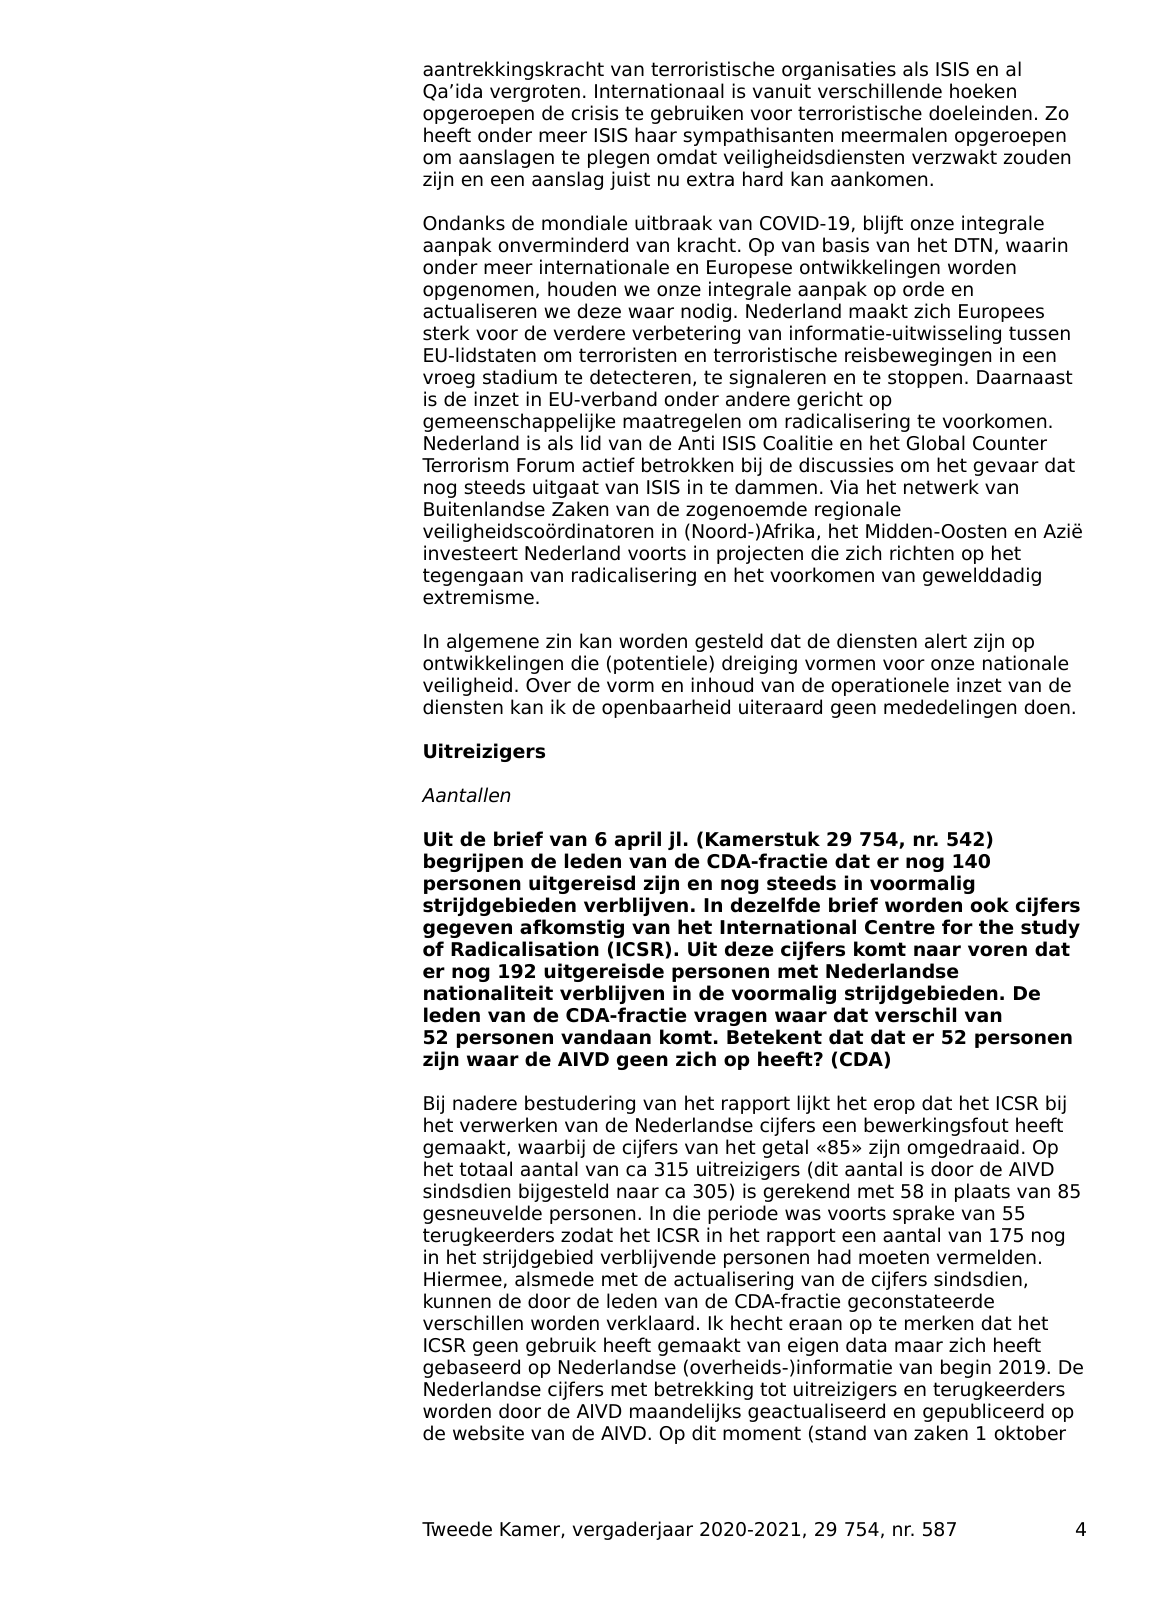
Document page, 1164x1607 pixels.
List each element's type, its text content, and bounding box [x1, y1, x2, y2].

subtitle Uitreizigers [422, 741, 1087, 763]
subtitle Aantallen [422, 785, 1087, 807]
text In algemene zin kan worden gesteld dat de diensten alert zijn op ontwikkelingen die (potentiele) dreiging vormen voor onze nationale veiligheid. Over de vorm en inhoud van de operationele inzet van de diensten kan ik de openbaarheid uiteraard geen mededelingen doen. [422, 631, 1087, 719]
text Ondanks de mondiale uitbraak van COVID-19, blijft onze integrale aanpak onverminderd van kracht. Op van basis van het DTN, waarin onder meer internationale en Europese ontwikkelingen worden opgenomen, houden we onze integrale aanpak op orde en actualiseren we deze waar nodig. Nederland maakt zich Europees sterk voor de verdere verbetering van informatie-uitwisseling tussen EU-lidstaten om terroristen en terroristische reisbewegingen in een vroeg stadium te detecteren, te signaleren en te stoppen. Daarnaast is de inzet in EU-verband onder andere gericht op gemeenschappelijke maatregelen om radicalisering te voorkomen. Nederland is als lid van de Anti ISIS Coalitie en het Global Counter Terrorism Forum actief betrokken bij de discussies om het gevaar dat nog steeds uitgaat van ISIS in te dammen. Via het netwerk van Buitenlandse Zaken van de zogenoemde regionale veiligheidscoördinatoren in (Noord-)Afrika, het Midden-Oosten en Azië investeert Nederland voorts in projecten die zich richten op het tegengaan van radicalisering en het voorkomen van gewelddadig extremisme. [422, 213, 1087, 609]
text Uit de brief van 6 april jl. (Kamerstuk 29 754, nr. 542) begrijpen de leden van de CDA-fractie dat er nog 140 personen uitgereisd zijn en nog steeds in voormalig strijdgebieden verblijven. In dezelfde brief worden ook cijfers gegeven afkomstig van het International Centre for the study of Radicalisation (ICSR). Uit deze cijfers komt naar voren dat er nog 192 uitgereisde personen met Nederlandse nationaliteit verblijven in de voormalig strijdgebieden. De leden van de CDA-fractie vragen waar dat verschil van 52 personen vandaan komt. Betekent dat dat er 52 personen zijn waar de AIVD geen zich op heeft? (CDA) [422, 829, 1087, 1071]
text Bij nadere bestudering van het rapport lijkt het erop dat het ICSR bij het verwerken van de Nederlandse cijfers een bewerkingsfout heeft gemaakt, waarbij de cijfers van het getal «85» zijn omgedraaid. Op het totaal aantal van ca 315 uitreizigers (dit aantal is door de AIVD sindsdien bijgesteld naar ca 305) is gerekend met 58 in plaats van 85 gesneuvelde personen. In die periode was voorts sprake van 55 terugkeerders zodat het ICSR in het rapport een aantal van 175 nog in het strijdgebied verblijvende personen had moeten vermelden. Hiermee, alsmede met de actualisering van de cijfers sindsdien, kunnen de door de leden van de CDA-fractie geconstateerde verschillen worden verklaard. Ik hecht eraan op te merken dat het ICSR geen gebruik heeft gemaakt van eigen data maar zich heeft gebaseerd op Nederlandse (overheids-)informatie van begin 2019. De Nederlandse cijfers met betrekking tot uitreizigers en terugkeerders worden door de AIVD maandelijks geactualiseerd en gepubliceerd op de website van de AIVD. Op dit moment (stand van zaken 1 oktober [422, 1093, 1087, 1445]
text aantrekkingskracht van terroristische organisaties als ISIS en al Qa’ida vergroten. Internationaal is vanuit verschillende hoeken opgeroepen de crisis te gebruiken voor terroristische doeleinden. Zo heeft onder meer ISIS haar sympathisanten meermalen opgeroepen om aanslagen te plegen omdat veiligheidsdiensten verzwakt zouden zijn en een aanslag juist nu extra hard kan aankomen. [422, 59, 1087, 191]
